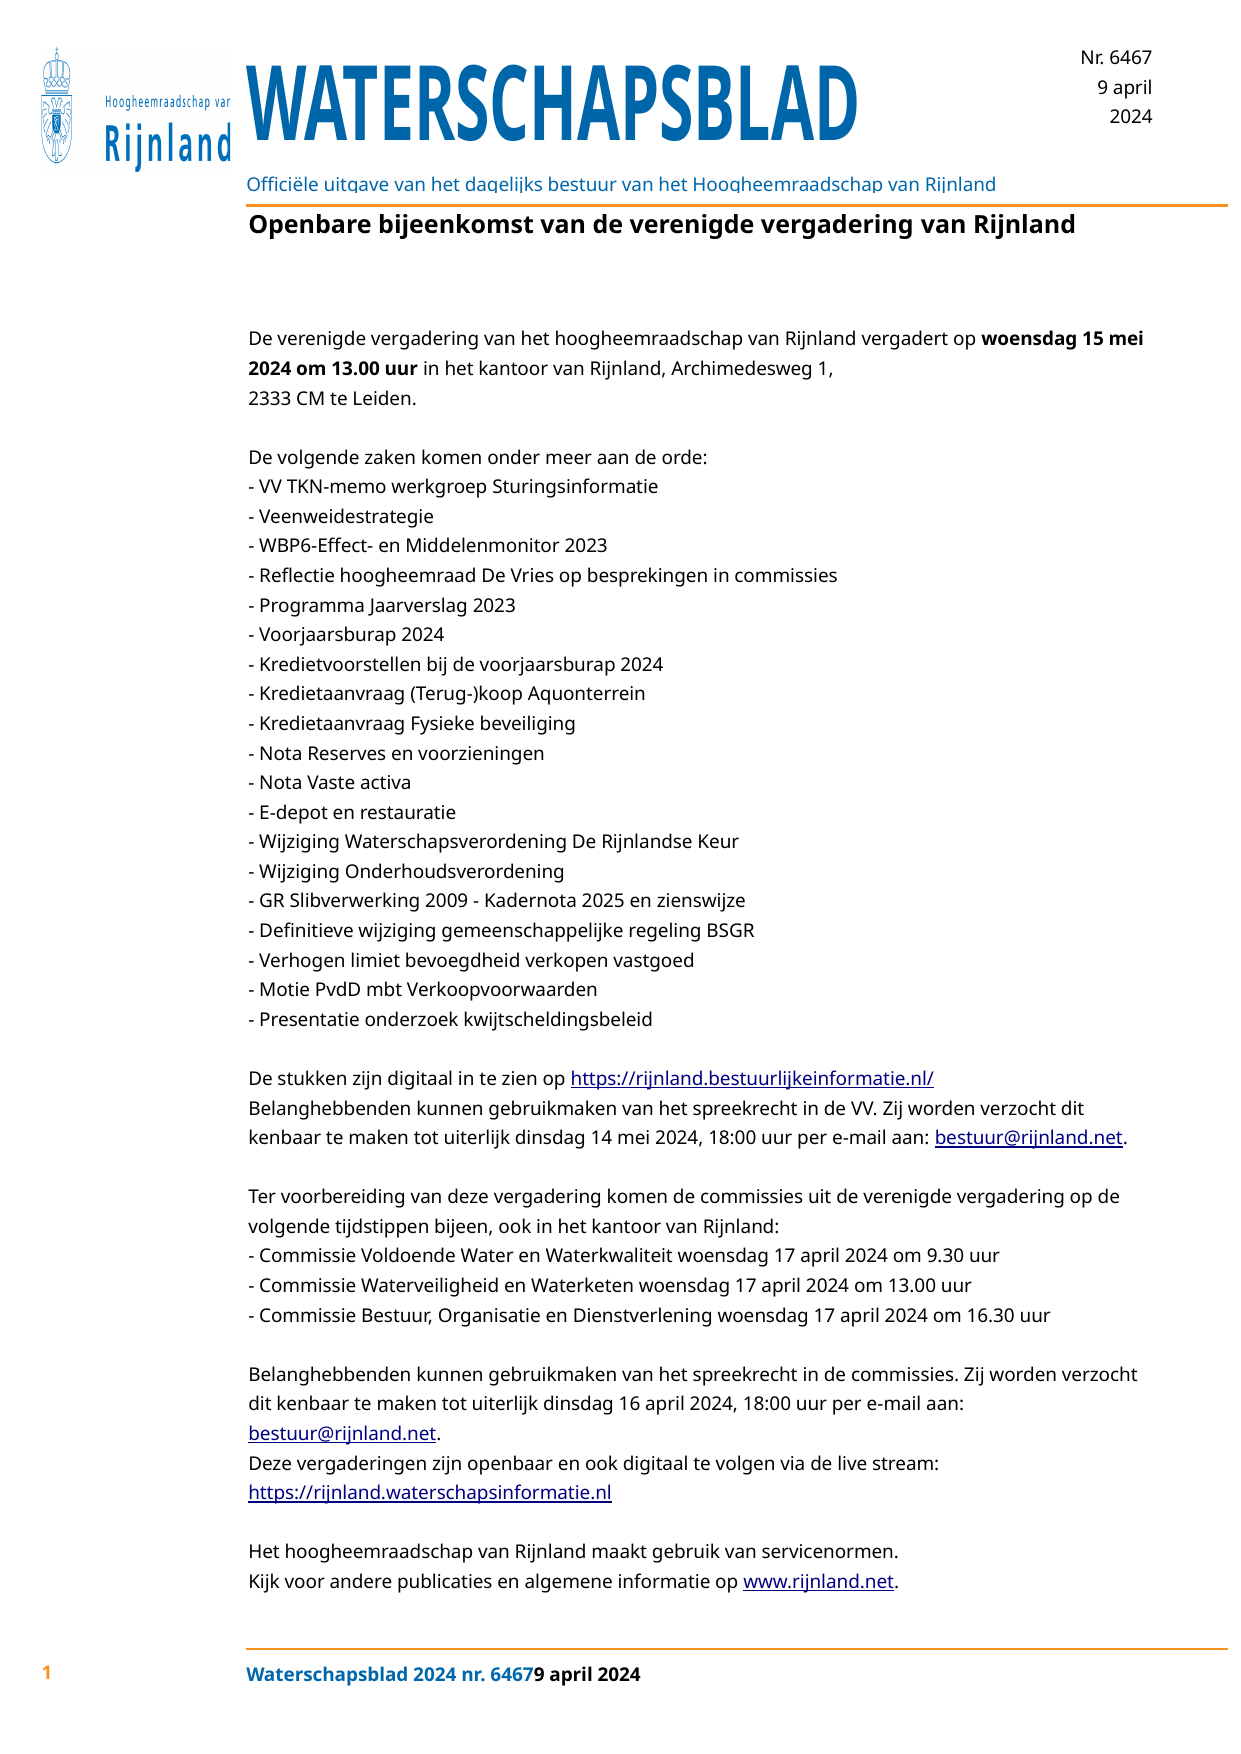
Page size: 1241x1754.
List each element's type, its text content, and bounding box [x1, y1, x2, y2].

text - Commissie Bestuur, Organisatie en Dienstverlening woensdag 17 april 2024 om 16.30 uur [248, 1302, 1152, 1328]
text - Verhogen limiet bevoegdheid verkopen vastgoed [248, 947, 1152, 973]
text Kijk voor andere publicaties en algemene informatie op www.rijnland.net. [248, 1568, 1152, 1594]
text - WBP6-Effect- en Middelenmonitor 2023 [248, 533, 1152, 558]
text - Kredietaanvraag (Terug-)koop Aquonterrein [248, 681, 1152, 706]
text - Wijziging Onderhoudsverordening [248, 858, 1152, 884]
text - Nota Reserves en voorzieningen [248, 740, 1152, 766]
text - Motie PvdD mbt Verkoopvoorwaarden [248, 976, 1152, 1002]
text Belanghebbenden kunnen gebruikmaken van het spreekrecht in de VV. Zij worden verzocht dit kenbaar te maken tot uiterlijk dinsdag 14 mei 2024, 18:00 uur per e-mail aan: bestuur@rijnland.net. [248, 1095, 1152, 1150]
text Deze vergaderingen zijn openbaar en ook digitaal te volgen via de live stream: [248, 1450, 1152, 1476]
text - Programma Jaarverslag 2023 [248, 592, 1152, 618]
text - Commissie Voldoende Water en Waterkwaliteit woensdag 17 april 2024 om 9.30 uur [248, 1243, 1152, 1268]
text - Voorjaarsburap 2024 [248, 621, 1152, 647]
text - Definitieve wijziging gemeenschappelijke regeling BSGR [248, 917, 1152, 943]
text Openbare bijeenkomst van de verenigde vergadering van Rijnland [248, 207, 1152, 241]
text - GR Slibverwerking 2009 - Kadernota 2025 en zienswijze [248, 888, 1152, 913]
text Het hoogheemraadschap van Rijnland maakt gebruik van servicenormen. [248, 1538, 1152, 1564]
text - Presentatie onderzoek kwijtscheldingsbeleid [248, 1006, 1152, 1032]
text De stukken zijn digitaal in te zien op https://rijnland.bestuurlijkeinformatie.nl/ [248, 1065, 1152, 1091]
text - Nota Vaste activa [248, 769, 1152, 795]
text - Kredietaanvraag Fysieke beveiliging [248, 710, 1152, 736]
text https://rijnland.waterschapsinformatie.nl [248, 1479, 1152, 1505]
text De volgende zaken komen onder meer aan de orde: [248, 444, 1152, 470]
text - Veenweidestrategie [248, 503, 1152, 529]
text - Reflectie hoogheemraad De Vries op besprekingen in commissies [248, 562, 1152, 588]
text Ter voorbereiding van deze vergadering komen de commissies uit de verenigde vergadering op de volgende tijdstippen bijeen, ook in het kantoor van Rijnland: [248, 1183, 1152, 1239]
text Belanghebbenden kunnen gebruikmaken van het spreekrecht in de commissies. Zij worden verzocht dit kenbaar te maken tot uiterlijk dinsdag 16 april 2024, 18:00 uur per e-mail aan: bestuur@rijnland.net. [248, 1361, 1152, 1446]
text - VV TKN-memo werkgroep Sturingsinformatie [248, 473, 1152, 499]
text 2333 CM te Leiden. [248, 385, 1152, 411]
text - E-depot en restauratie [248, 799, 1152, 825]
text - Wijziging Waterschapsverordening De Rijnlandse Keur [248, 828, 1152, 854]
text - Commissie Waterveiligheid en Waterketen woensdag 17 april 2024 om 13.00 uur [248, 1272, 1152, 1298]
picture [41, 47, 231, 172]
text - Kredietvoorstellen bij de voorjaarsburap 2024 [248, 651, 1152, 677]
text De verenigde vergadering van het hoogheemraadschap van Rijnland vergadert op woensdag 15 mei 2024 om 13.00 uur in het kantoor van Rijnland, Archimedesweg 1, [248, 326, 1152, 381]
